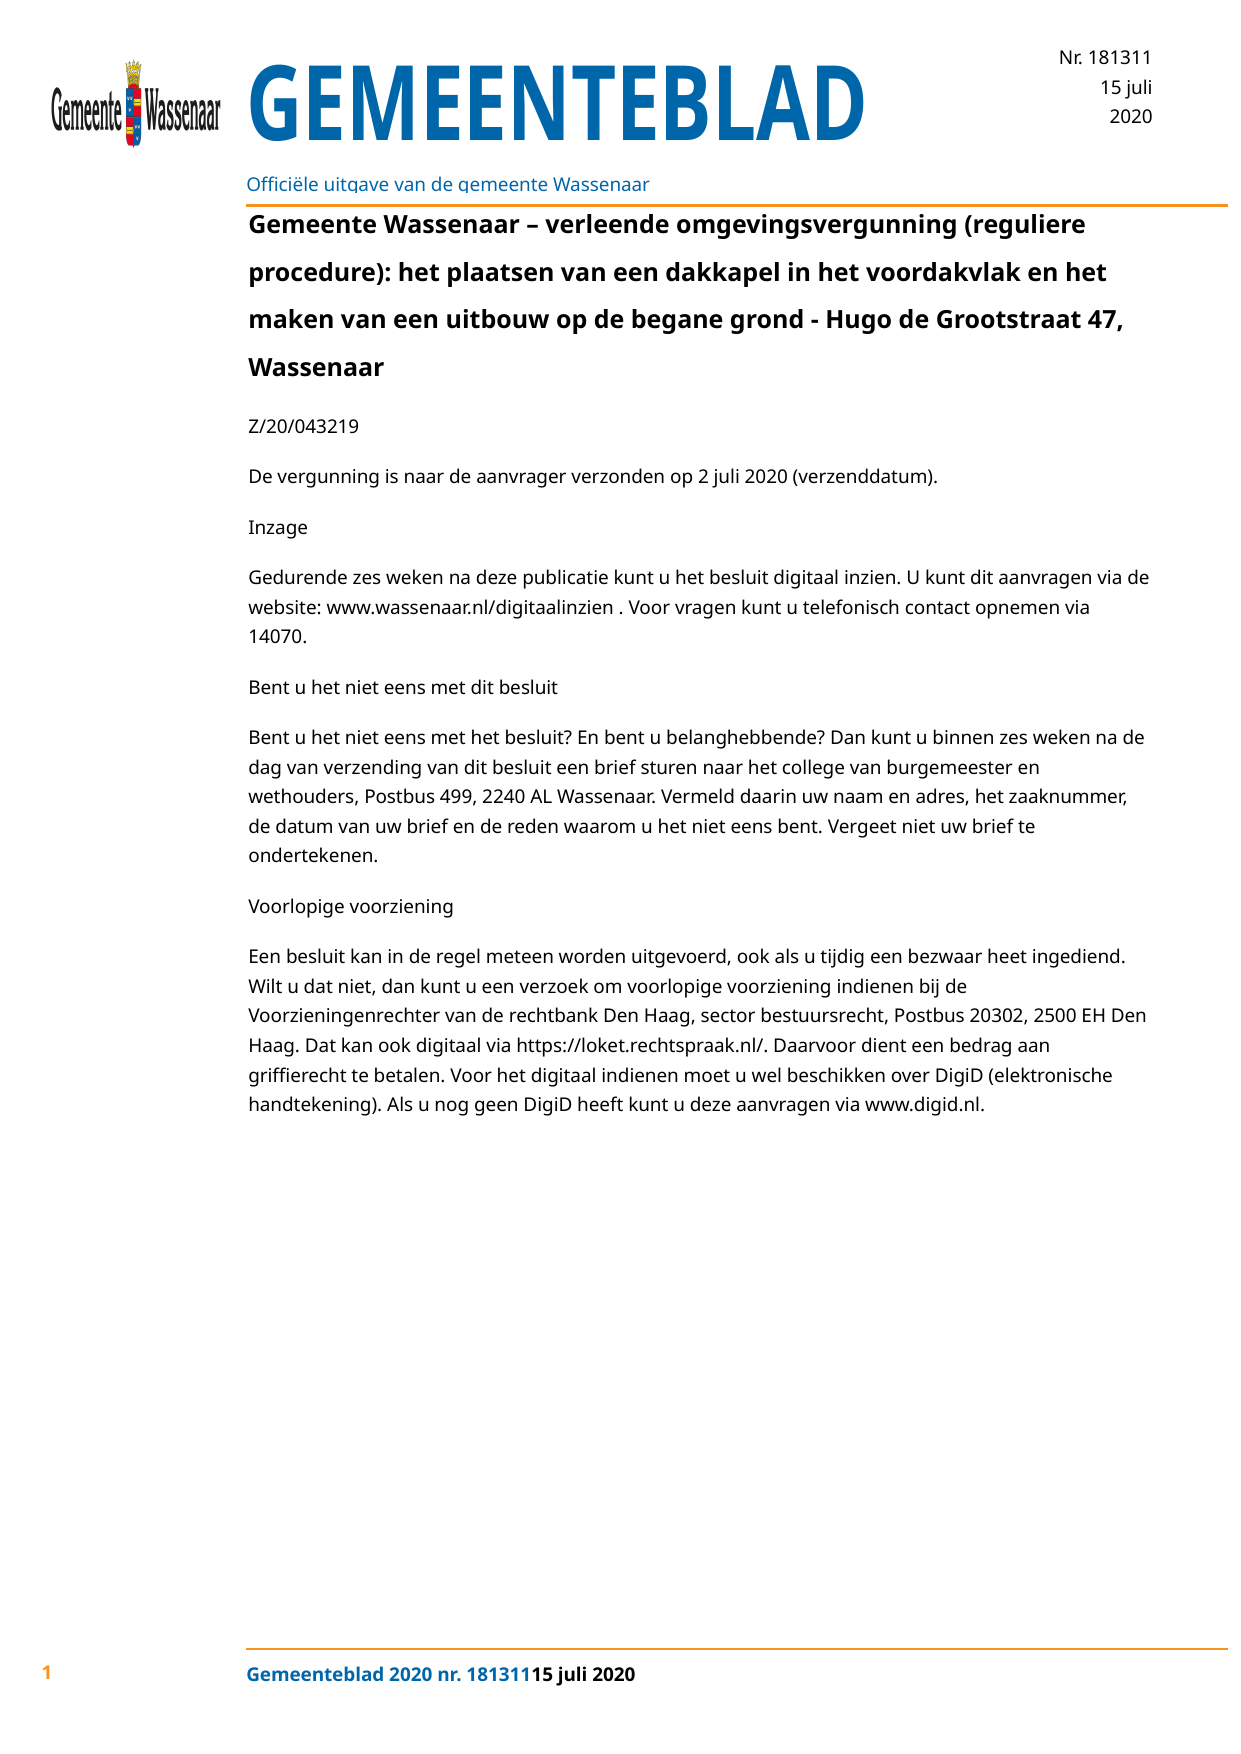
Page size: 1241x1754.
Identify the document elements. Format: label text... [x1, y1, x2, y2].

text De vergunning is naar de aanvrager verzonden op 2 juli 2020 (verzenddatum). [248, 463, 1152, 489]
text Gemeente Wassenaar – verleende omgevingsvergunning (reguliere procedure): het plaatsen van een dakkapel in het voordakvlak en het maken van een uitbouw op de begane grond - Hugo de Grootstraat 47, Wassenaar [248, 207, 1152, 384]
text Bent u het niet eens met het besluit? En bent u belanghebbende? Dan kunt u binnen zes weken na de dag van verzending van dit besluit een brief sturen naar het college van burgemeester en wethouders, Postbus 499, 2240 AL Wassenaar. Vermeld daarin uw naam en adres, het zaaknummer, de datum van uw brief en de reden waarom u het niet eens bent. Vergeet niet uw brief te ondertekenen. [248, 724, 1152, 868]
text Inzage [248, 514, 1152, 540]
text Bent u het niet eens met dit besluit [248, 674, 1152, 700]
text Z/20/043219 [248, 413, 1152, 439]
picture [41, 47, 231, 172]
text Een besluit kan in de regel meteen worden uitgevoerd, ook als u tijdig een bezwaar heet ingediend. Wilt u dat niet, dan kunt u een verzoek om voorlopige voorziening indienen bij de Voorzieningenrechter van de rechtbank Den Haag, sector bestuursrecht, Postbus 20302, 2500 EH Den Haag. Dat kan ook digitaal via https://loket.rechtspraak.nl/. Daarvoor dient een bedrag aan griffierecht te betalen. Voor het digitaal indienen moet u wel beschikken over DigiD (elektronische handtekening). Als u nog geen DigiD heeft kunt u deze aanvragen via www.digid.nl. [248, 943, 1152, 1117]
text Voorlopige voorziening [248, 893, 1152, 919]
text Gedurende zes weken na deze publicatie kunt u het besluit digitaal inzien. U kunt dit aanvragen via de website: www.wassenaar.nl/digitaalinzien . Voor vragen kunt u telefonisch contact opnemen via 14070. [248, 564, 1152, 649]
